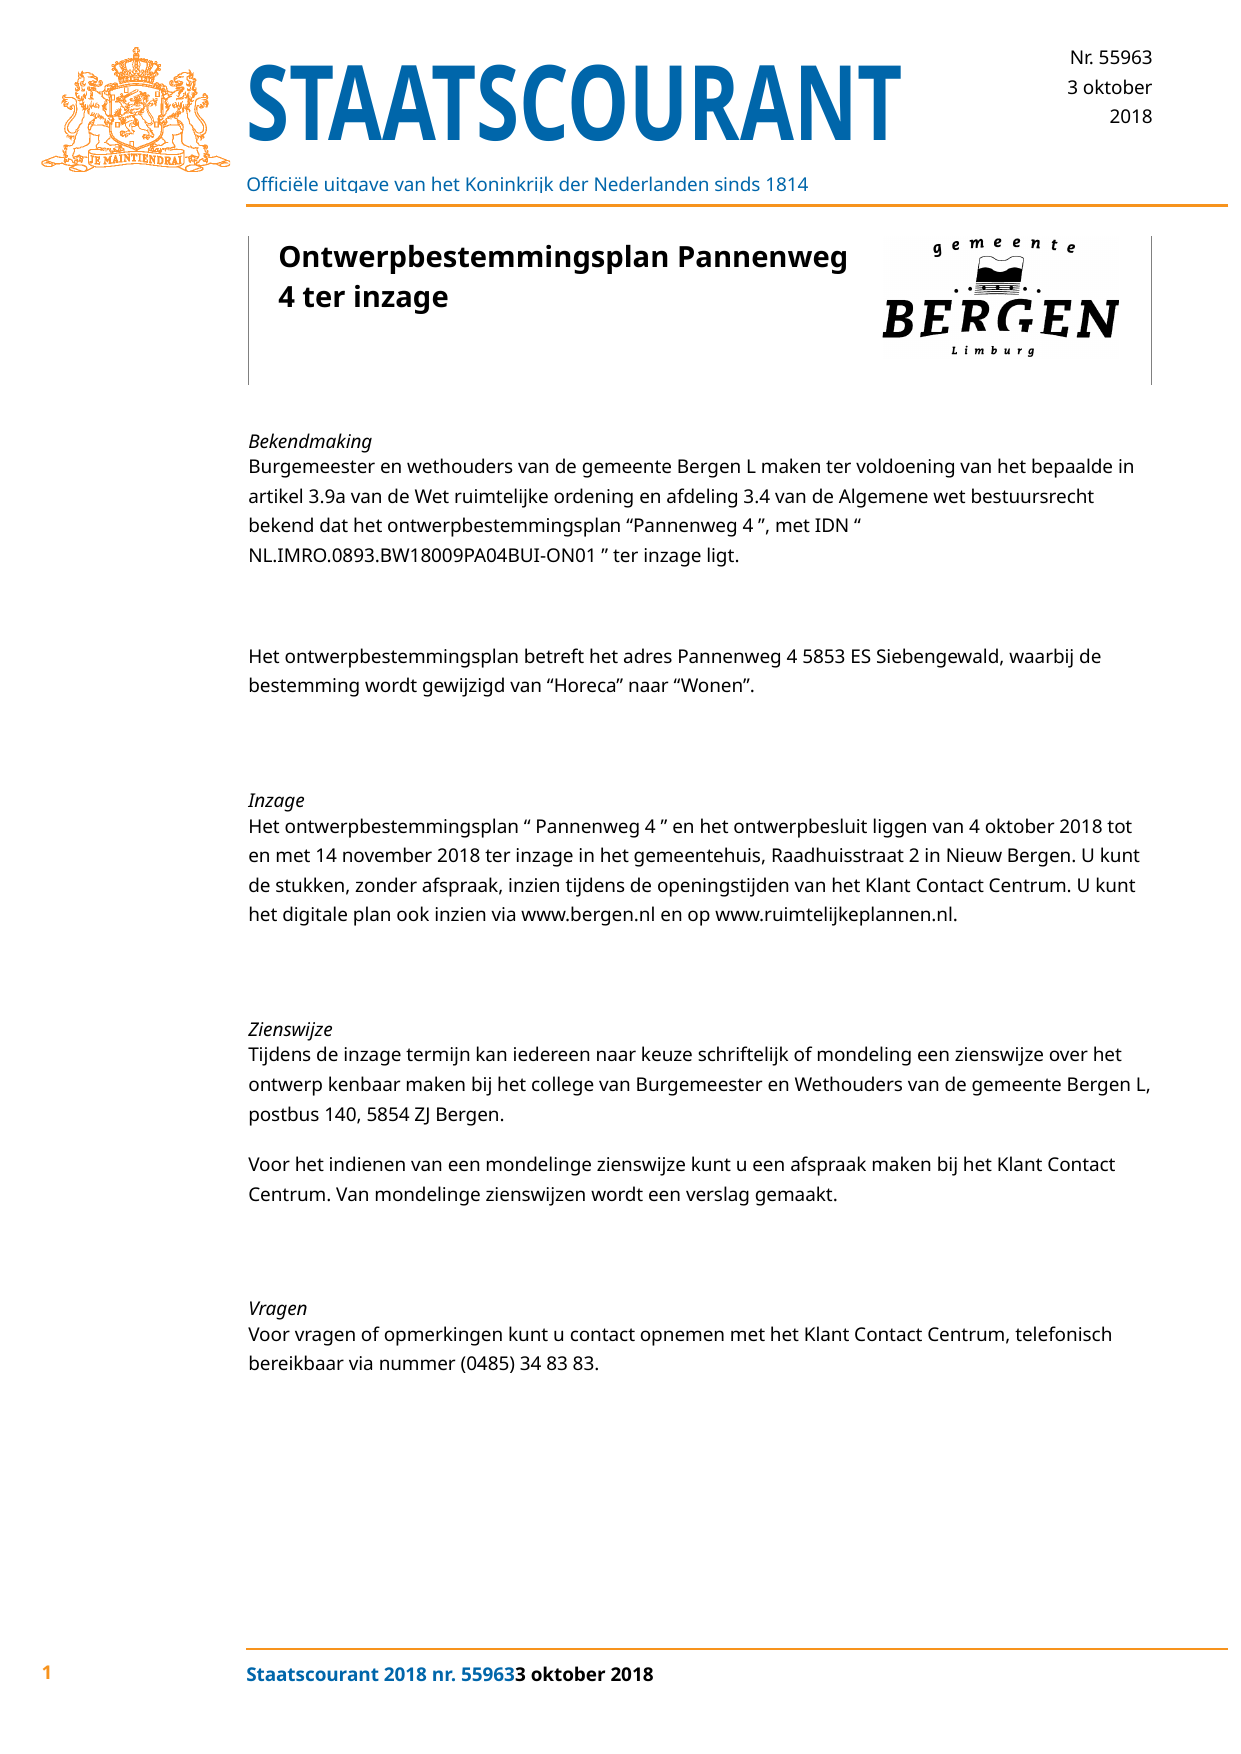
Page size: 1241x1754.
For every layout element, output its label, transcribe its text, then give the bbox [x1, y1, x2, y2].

picture [41, 47, 231, 172]
text Tijdens de inzage termijn kan iedereen naar keuze schriftelijk of mondeling een zienswijze over het ontwerp kenbaar maken bij het college van Burgemeester en Wethouders van de gemeente Bergen L, postbus 140, 5854 ZJ Bergen. [248, 1042, 1152, 1127]
text Het ontwerpbestemmingsplan betreft het adres Pannenweg 4 5853 ES Siebengewald, waarbij de bestemming wordt gewijzigd van “Horeca” naar “Wonen”. [248, 643, 1152, 698]
text Voor vragen of opmerkingen kunt u contact opnemen met het Klant Contact Centrum, telefonisch bereikbaar via nummer (0485) 34 83 83. [248, 1321, 1152, 1376]
text Zienswijze [248, 1016, 1152, 1042]
table_header [850, 236, 1151, 385]
text Inzage [248, 787, 1152, 813]
text Bekendmaking [248, 428, 1152, 453]
picture [882, 236, 1119, 359]
table_header Ontwerpbestemmingsplan Pannenweg 4 ter inzage [249, 236, 850, 385]
text Het ontwerpbestemmingsplan “ Pannenweg 4 ” en het ontwerpbesluit liggen van 4 oktober 2018 tot en met 14 november 2018 ter inzage in het gemeentehuis, Raadhuisstraat 2 in Nieuw Bergen. U kunt de stukken, zonder afspraak, inzien tijdens de openingstijden van het Klant Contact Centrum. U kunt het digitale plan ook inzien via www.bergen.nl en op www.ruimtelijkeplannen.nl. [248, 813, 1152, 927]
text Vragen [248, 1295, 1152, 1321]
text Voor het indienen van een mondelinge zienswijze kunt u een afspraak maken bij het Klant Contact Centrum. Van mondelinge zienswijzen wordt een verslag gemaakt. [248, 1151, 1152, 1207]
text Burgemeester en wethouders van de gemeente Bergen L maken ter voldoening van het bepaalde in artikel 3.9a van de Wet ruimtelijke ordening en afdeling 3.4 van de Algemene wet bestuursrecht bekend dat het ontwerpbestemmingsplan “Pannenweg 4 ”, met IDN “ NL.IMRO.0893.BW18009PA04BUI-ON01 ” ter inzage ligt. [248, 453, 1152, 568]
